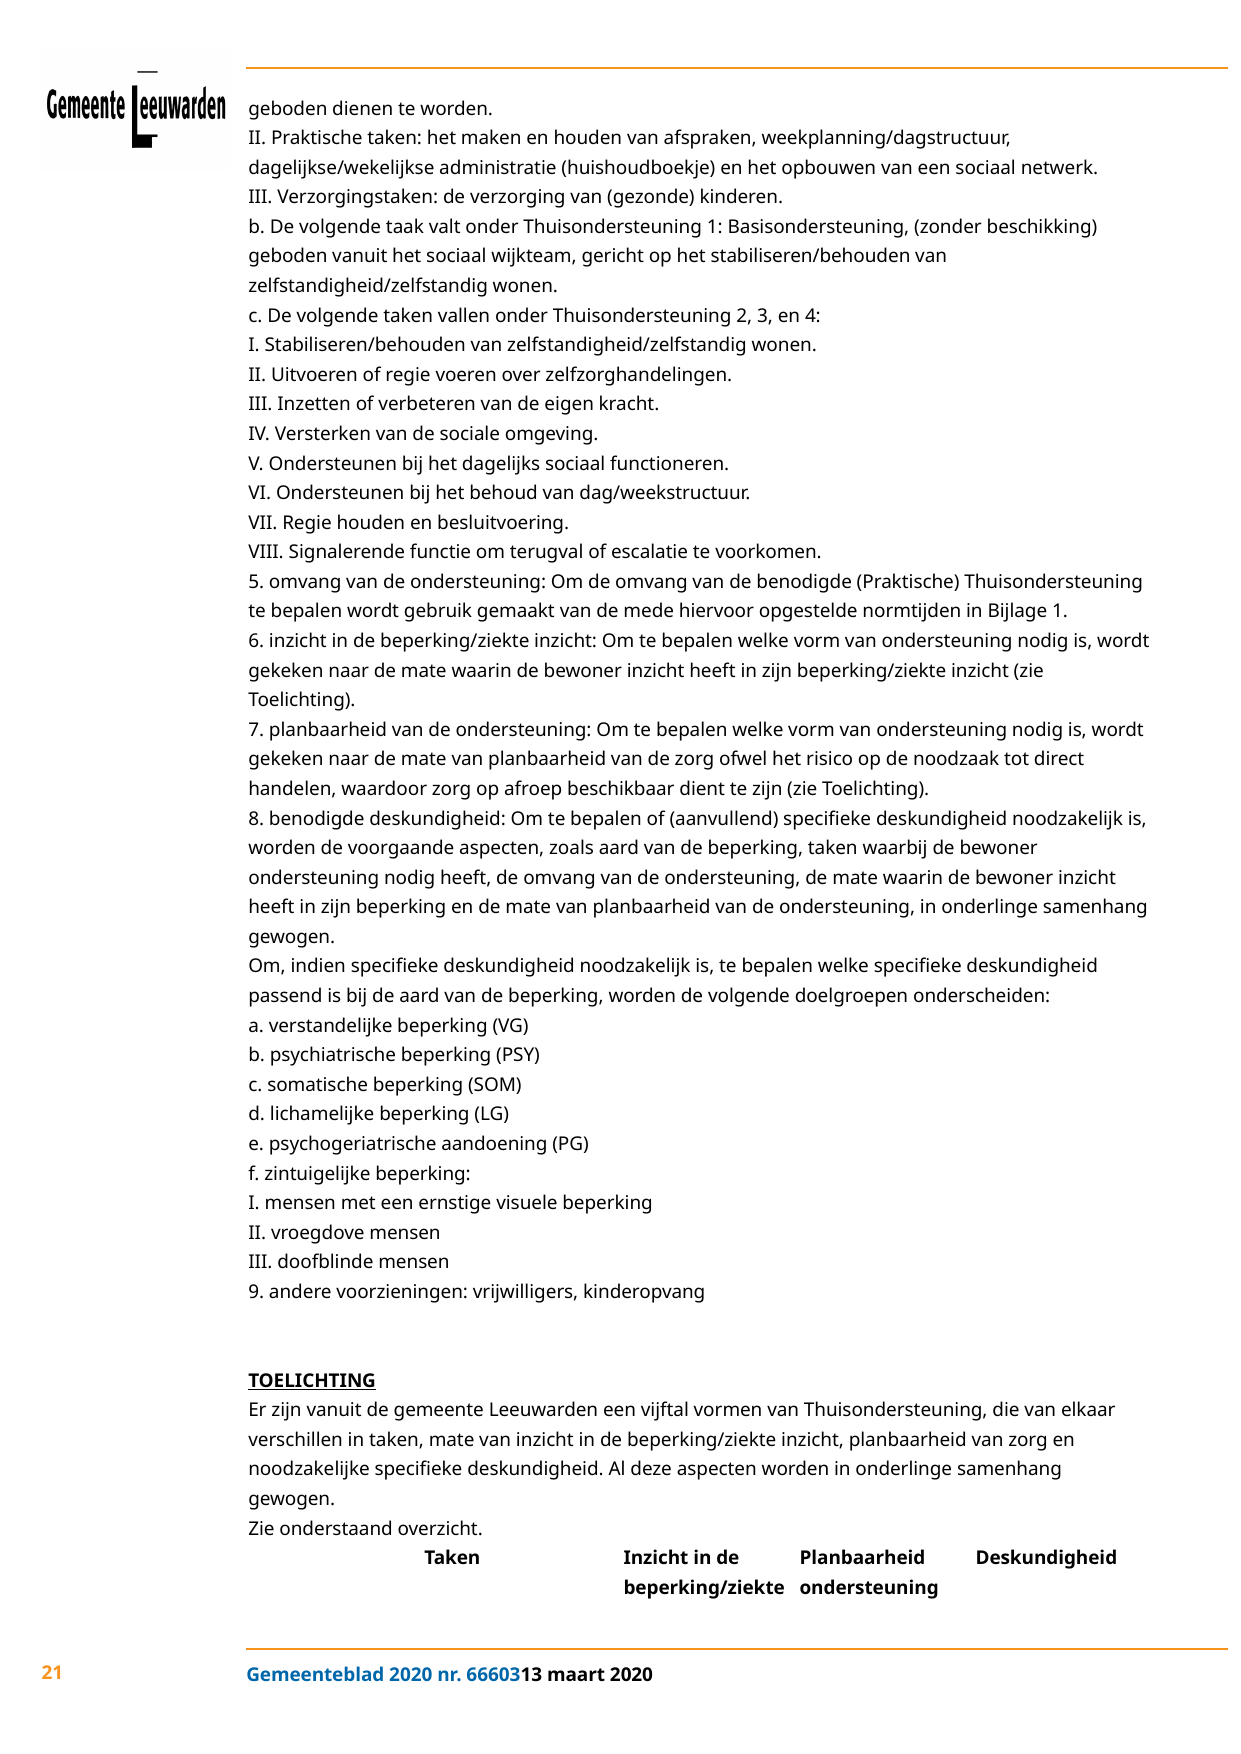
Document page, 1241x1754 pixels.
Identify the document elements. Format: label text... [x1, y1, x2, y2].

table_header Taken [424, 1545, 623, 1600]
text III. doofblinde mensen [248, 1248, 1152, 1274]
text geboden dienen te worden. [248, 95, 1152, 121]
text d. lichamelijke beperking (LG) [248, 1101, 1152, 1126]
text b. psychiatrische beperking (PSY) [248, 1041, 1152, 1067]
text III. Verzorgingstaken: de verzorging van (gezonde) kinderen. [248, 183, 1152, 209]
text II. Uitvoeren of regie voeren over zelfzorghandelingen. [248, 361, 1152, 387]
text Er zijn vanuit de gemeente Leeuwarden een vijftal vormen van Thuisondersteuning, die van elkaar verschillen in taken, mate van inzicht in de beperking/ziekte inzicht, planbaarheid van zorg en noodzakelijke specifieke deskundigheid. Al deze aspecten worden in onderlinge samenhang gewogen. [248, 1396, 1152, 1511]
text TOELICHTING [248, 1367, 1152, 1393]
text c. somatische beperking (SOM) [248, 1071, 1152, 1097]
text VI. Ondersteunen bij het behoud van dag/weekstructuur. [248, 479, 1152, 505]
text Zie onderstaand overzicht. [248, 1515, 1152, 1541]
text I. mensen met een ernstige visuele beperking [248, 1189, 1152, 1215]
picture [41, 47, 231, 172]
text f. zintuigelijke beperking: [248, 1160, 1152, 1186]
text IV. Versterken van de sociale omgeving. [248, 420, 1152, 446]
text VII. Regie houden en besluitvoering. [248, 509, 1152, 535]
text III. Inzetten of verbeteren van de eigen kracht. [248, 391, 1152, 416]
table_header Deskundigheid [975, 1545, 1152, 1600]
text I. Stabiliseren/behouden van zelfstandigheid/zelfstandig wonen. [248, 331, 1152, 357]
text V. Ondersteunen bij het dagelijks sociaal functioneren. [248, 450, 1152, 476]
text Om, indien specifieke deskundigheid noodzakelijk is, te bepalen welke specifieke deskundigheid passend is bij de aard van de beperking, worden de volgende doelgroepen onderscheiden: [248, 953, 1152, 1008]
text a. verstandelijke beperking (VG) [248, 1012, 1152, 1038]
table_header [248, 1545, 424, 1600]
text 9. andere voorzieningen: vrijwilligers, kinderopvang [248, 1278, 1152, 1304]
text VIII. Signalerende functie om terugval of escalatie te voorkomen. [248, 538, 1152, 564]
text b. De volgende taak valt onder Thuisondersteuning 1: Basisondersteuning, (zonder beschikking) geboden vanuit het sociaal wijkteam, gericht op het stabiliseren/behouden van zelfstandigheid/zelfstandig wonen. [248, 213, 1152, 298]
text II. Praktische taken: het maken en houden van afspraken, weekplanning/dagstructuur, dagelijkse/wekelijkse administratie (huishoudboekje) en het opbouwen van een sociaal netwerk. [248, 124, 1152, 180]
table_header Planbaarheid ondersteuning [799, 1545, 975, 1600]
text e. psychogeriatrische aandoening (PG) [248, 1130, 1152, 1156]
text 5. omvang van de ondersteuning: Om de omvang van de benodigde (Praktische) Thuisondersteuning te bepalen wordt gebruik gemaakt van de mede hiervoor opgestelde normtijden in Bijlage 1. [248, 568, 1152, 623]
text 7. planbaarheid van de ondersteuning: Om te bepalen welke vorm van ondersteuning nodig is, wordt gekeken naar de mate van planbaarheid van de zorg ofwel het risico op de noodzaak tot direct handelen, waardoor zorg op afroep beschikbaar dient te zijn (zie Toelichting). [248, 716, 1152, 801]
text 6. inzicht in de beperking/ziekte inzicht: Om te bepalen welke vorm van ondersteuning nodig is, wordt gekeken naar de mate waarin de bewoner inzicht heeft in zijn beperking/ziekte inzicht (zie Toelichting). [248, 627, 1152, 712]
table_header Inzicht in de beperking/ziekte [623, 1545, 799, 1600]
text II. vroegdove mensen [248, 1219, 1152, 1245]
text 8. benodigde deskundigheid: Om te bepalen of (aanvullend) specifieke deskundigheid noodzakelijk is, worden de voorgaande aspecten, zoals aard van de beperking, taken waarbij de bewoner ondersteuning nodig heeft, de omvang van de ondersteuning, de mate waarin de bewoner inzicht heeft in zijn beperking en de mate van planbaarheid van de ondersteuning, in onderlinge samenhang gewogen. [248, 805, 1152, 949]
text c. De volgende taken vallen onder Thuisondersteuning 2, 3, en 4: [248, 302, 1152, 328]
